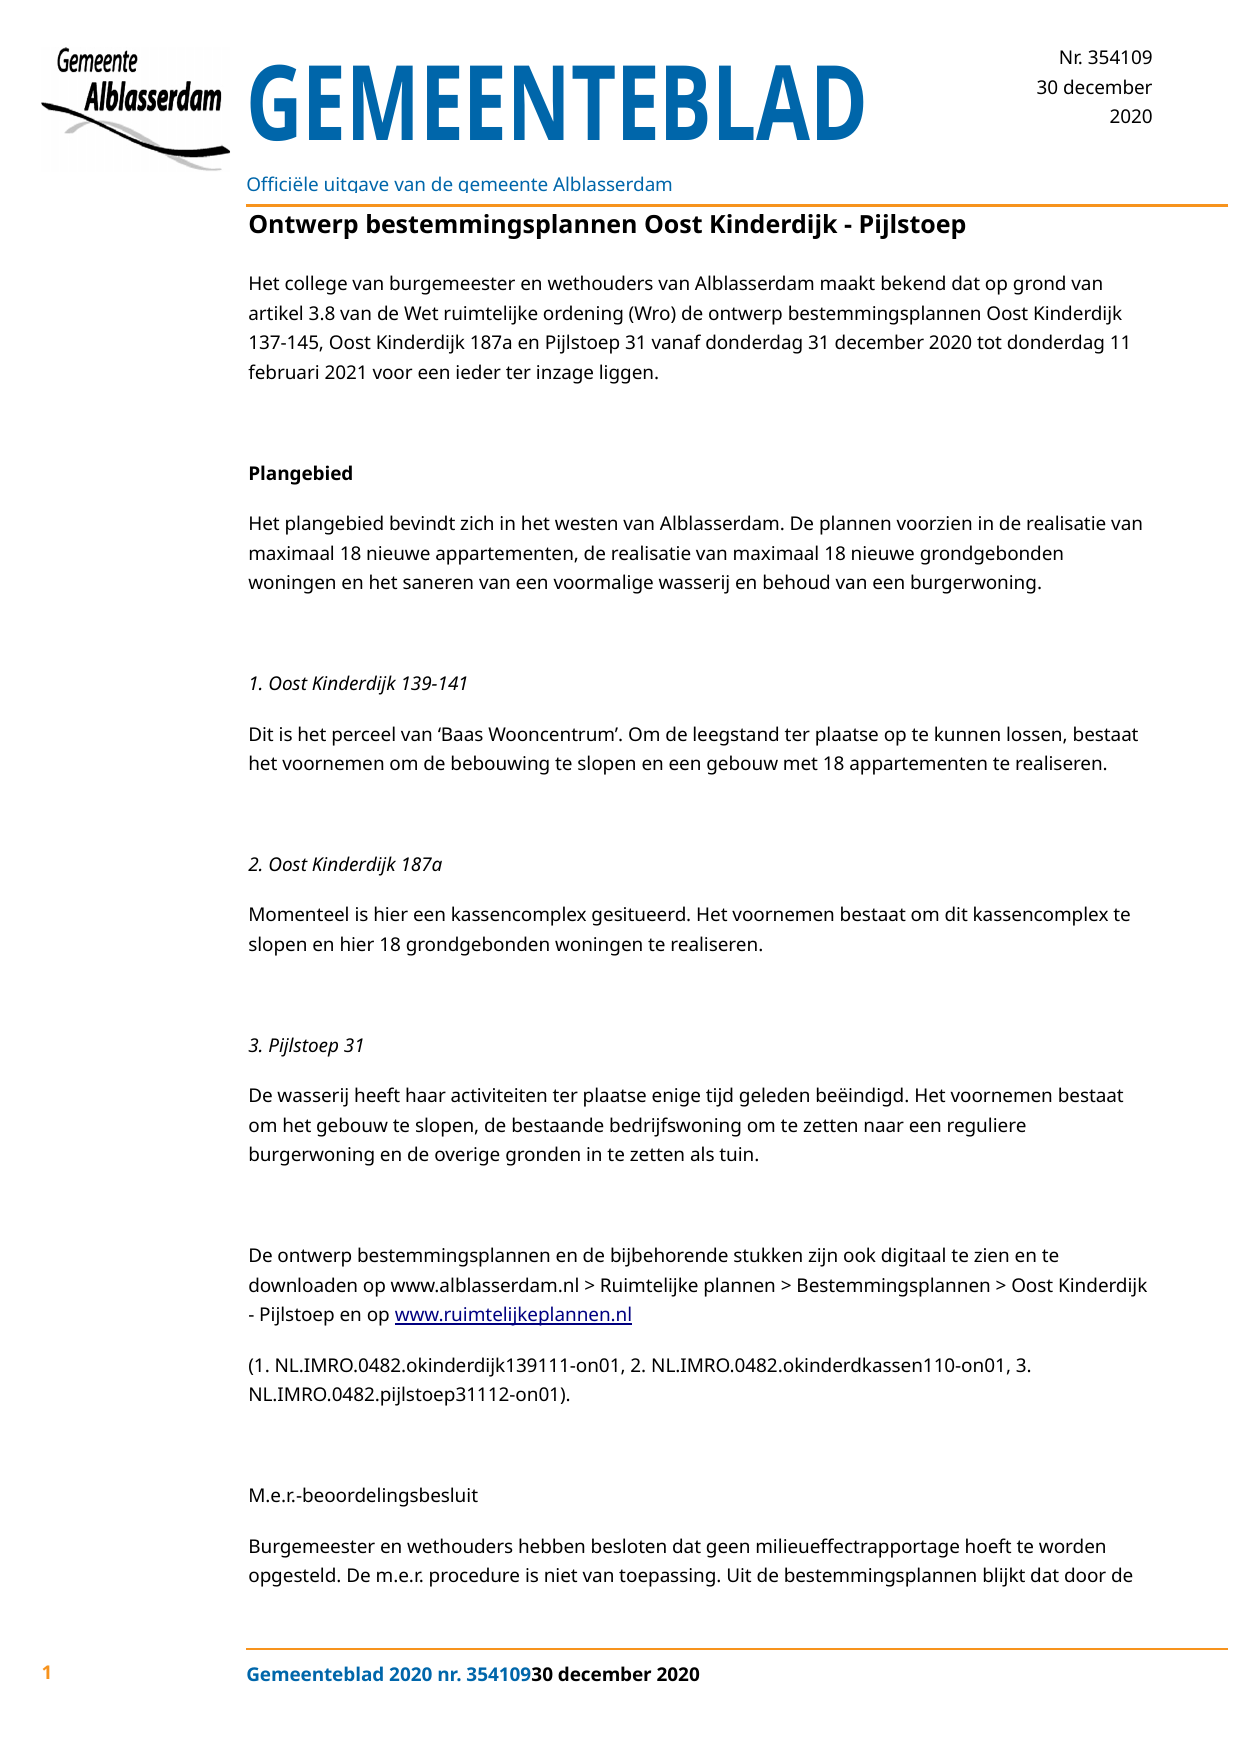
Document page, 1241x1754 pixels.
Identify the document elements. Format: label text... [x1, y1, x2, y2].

picture [41, 47, 231, 172]
text Momenteel is hier een kassencomplex gesitueerd. Het voornemen bestaat om dit kassencomplex te slopen en hier 18 grondgebonden woningen te realiseren. [248, 902, 1152, 957]
text Plangebied [248, 460, 1152, 486]
text 2. Oost Kinderdijk 187a [248, 851, 1152, 877]
text De wasserij heeft haar activiteiten ter plaatse enige tijd geleden beëindigd. Het voornemen bestaat om het gebouw te slopen, de bestaande bedrijfswoning om te zetten naar een reguliere burgerwoning en de overige gronden in te zetten als tuin. [248, 1082, 1152, 1167]
text 3. Pijlstoep 31 [248, 1032, 1152, 1058]
text Burgemeester en wethouders hebben besloten dat geen milieueffectrapportage hoeft te worden opgesteld. De m.e.r. procedure is niet van toepassing. Uit de bestemmingsplannen blijkt dat door de [248, 1533, 1152, 1588]
text Het college van burgemeester en wethouders van Alblasserdam maakt bekend dat op grond van artikel 3.8 van de Wet ruimtelijke ordening (Wro) de ontwerp bestemmingsplannen Oost Kinderdijk 137-145, Oost Kinderdijk 187a en Pijlstoep 31 vanaf donderdag 31 december 2020 tot donderdag 11 februari 2021 voor een ieder ter inzage liggen. [248, 270, 1152, 385]
text De ontwerp bestemmingsplannen en de bijbehorende stukken zijn ook digitaal te zien en te downloaden op www.alblasserdam.nl > Ruimtelijke plannen > Bestemmingsplannen > Oost Kinderdijk - Pijlstoep en op www.ruimtelijkeplannen.nl [248, 1242, 1152, 1327]
text M.e.r.-beoordelingsbesluit [248, 1482, 1152, 1508]
text 1. Oost Kinderdijk 139-141 [248, 670, 1152, 696]
text Ontwerp bestemmingsplannen Oost Kinderdijk - Pijlstoep [248, 207, 1152, 241]
text (1. NL.IMRO.0482.okinderdijk139111-on01, 2. NL.IMRO.0482.okinderdkassen110-on01, 3. NL.IMRO.0482.pijlstoep31112-on01). [248, 1352, 1152, 1407]
text Het plangebied bevindt zich in het westen van Alblasserdam. De plannen voorzien in de realisatie van maximaal 18 nieuwe appartementen, de realisatie van maximaal 18 nieuwe grondgebonden woningen en het saneren van een voormalige wasserij en behoud van een burgerwoning. [248, 510, 1152, 595]
text Dit is het perceel van ‘Baas Wooncentrum’. Om de leegstand ter plaatse op te kunnen lossen, bestaat het voornemen om de bebouwing te slopen en een gebouw met 18 appartementen te realiseren. [248, 721, 1152, 776]
